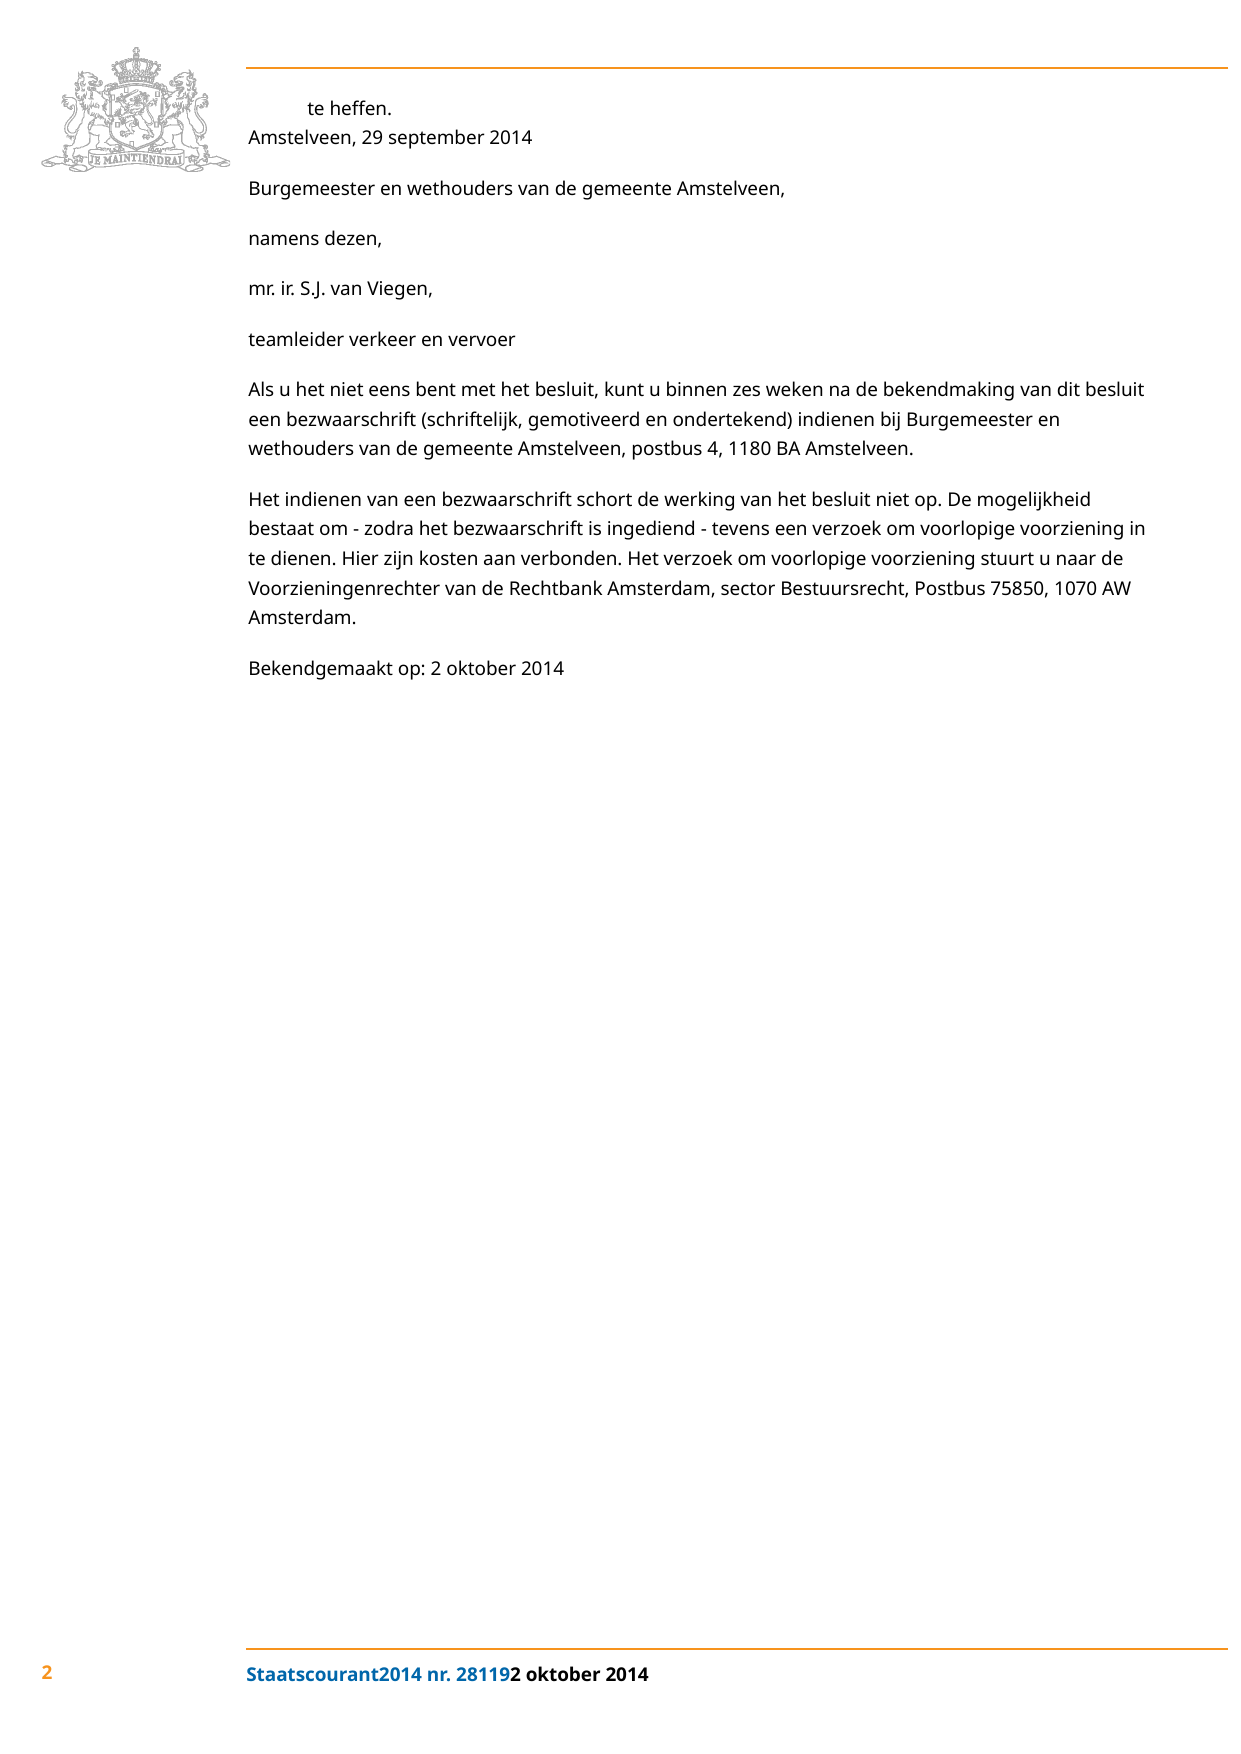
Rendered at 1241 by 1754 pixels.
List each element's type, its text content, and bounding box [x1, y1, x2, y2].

text Amstelveen, 29 september 2014 [248, 124, 1152, 150]
text Bekendgemaakt op: 2 oktober 2014 [248, 655, 1152, 681]
text mr. ir. S.J. van Viegen, [248, 276, 1152, 301]
text Het indienen van een bezwaarschrift schort de werking van het besluit niet op. De mogelijkheid bestaat om - zodra het bezwaarschrift is ingediend - tevens een verzoek om voorlopige voorziening in te dienen. Hier zijn kosten aan verbonden. Het verzoek om voorlopige voorziening stuurt u naar de Voorzieningenrechter van de Rechtbank Amsterdam, sector Bestuursrecht, Postbus 75850, 1070 AW Amsterdam. [248, 486, 1152, 630]
text teamleider verkeer en vervoer [248, 326, 1152, 352]
text Als u het niet eens bent met het besluit, kunt u binnen zes weken na de bekendmaking van dit besluit een bezwaarschrift (schriftelijk, gemotiveerd en ondertekend) indienen bij Burgemeester en wethouders van de gemeente Amstelveen, postbus 4, 1180 BA Amstelveen. [248, 376, 1152, 461]
picture [41, 47, 231, 172]
list te heffen. [248, 95, 1152, 121]
text Burgemeester en wethouders van de gemeente Amstelveen, [248, 175, 1152, 201]
text namens dezen, [248, 225, 1152, 251]
